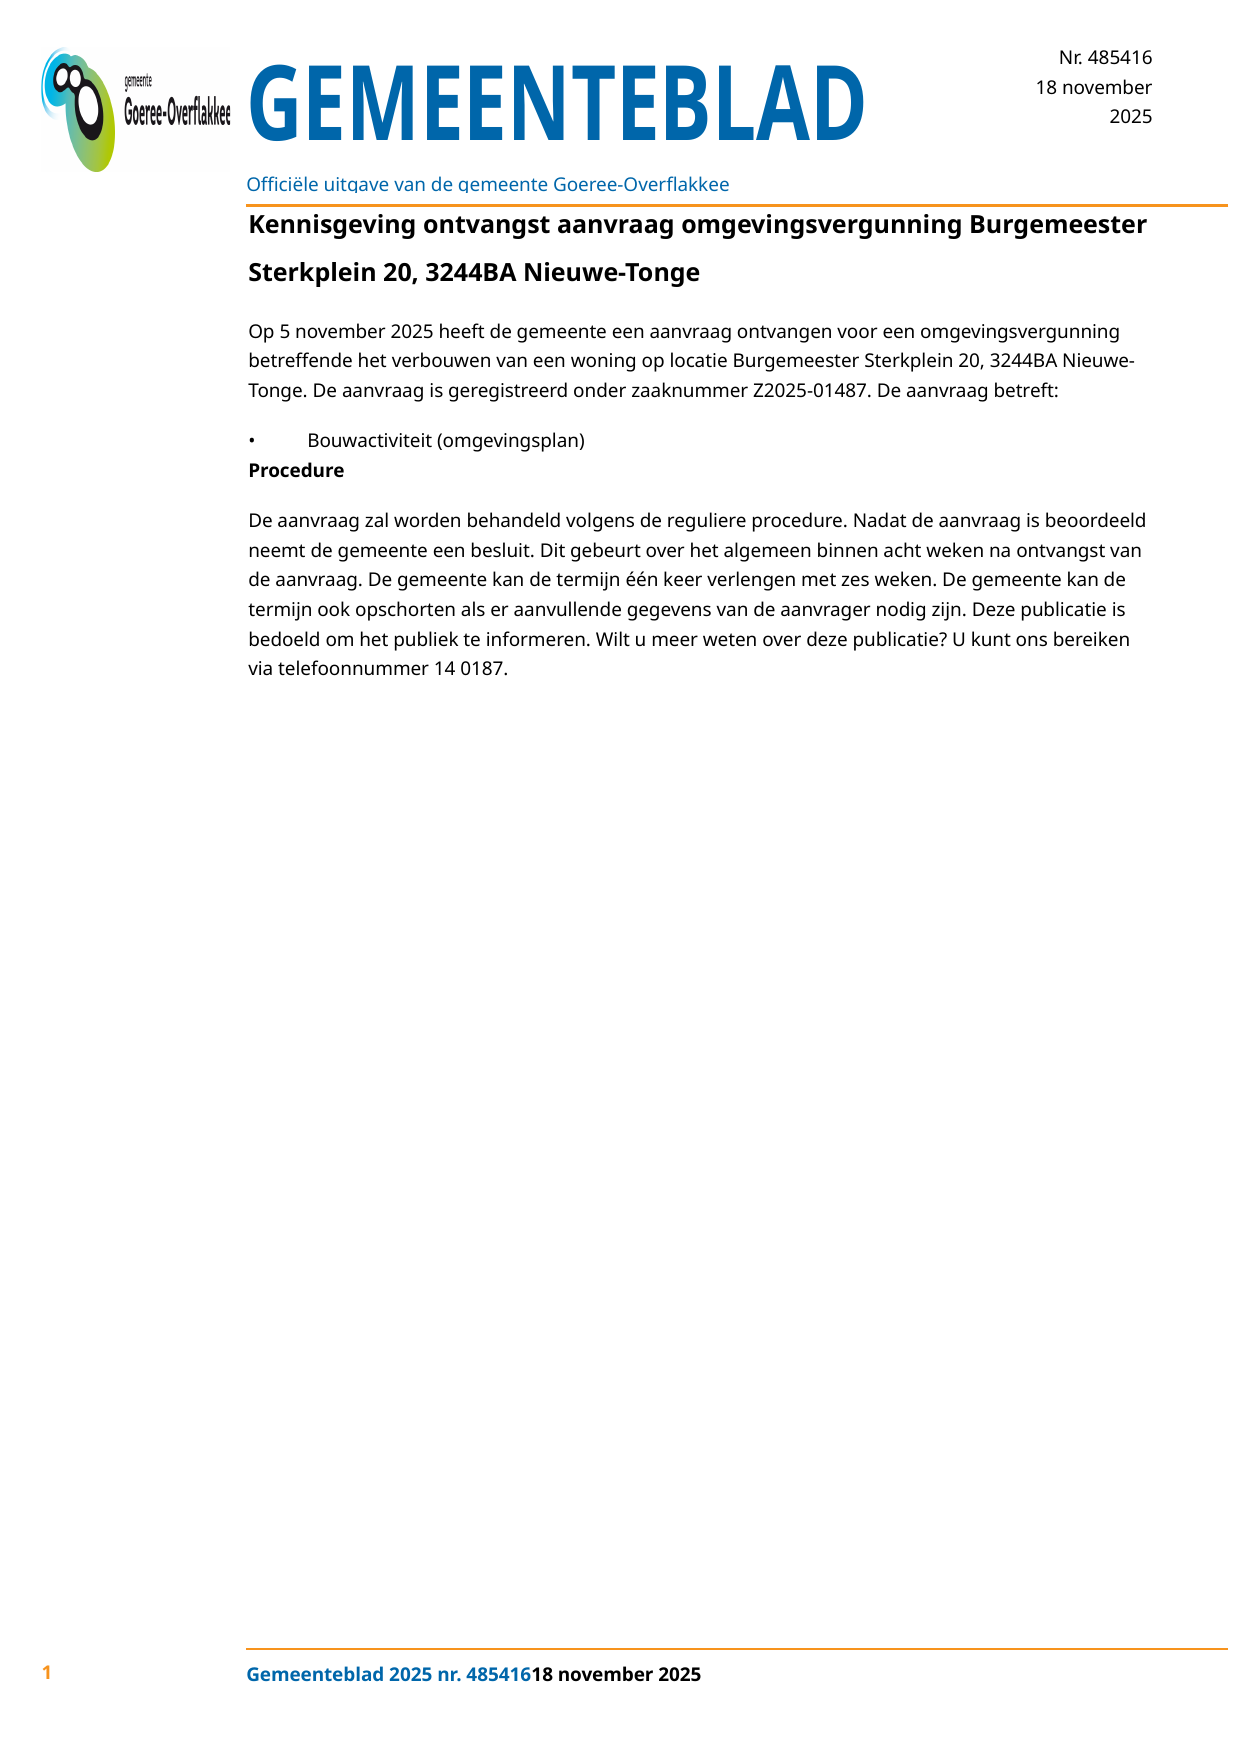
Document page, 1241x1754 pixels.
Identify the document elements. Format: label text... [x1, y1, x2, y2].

text Procedure [248, 457, 1152, 483]
text Kennisgeving ontvangst aanvraag omgevingsvergunning Burgemeester Sterkplein 20, 3244BA Nieuwe-Tonge [248, 207, 1152, 288]
list Bouwactiviteit (omgevingsplan) [248, 427, 1152, 453]
text Op 5 november 2025 heeft de gemeente een aanvraag ontvangen voor een omgevingsvergunning betreffende het verbouwen van een woning op locatie Burgemeester Sterkplein 20, 3244BA Nieuwe-Tonge. De aanvraag is geregistreerd onder zaaknummer Z2025-01487. De aanvraag betreft: [248, 318, 1152, 403]
text De aanvraag zal worden behandeld volgens de reguliere procedure. Nadat de aanvraag is beoordeeld neemt de gemeente een besluit. Dit gebeurt over het algemeen binnen acht weken na ontvangst van de aanvraag. De gemeente kan de termijn één keer verlengen met zes weken. De gemeente kan de termijn ook opschorten als er aanvullende gegevens van de aanvrager nodig zijn. Deze publicatie is bedoeld om het publiek te informeren. Wilt u meer weten over deze publicatie? U kunt ons bereiken via telefoonnummer 14 0187. [248, 507, 1152, 681]
picture [41, 47, 231, 172]
